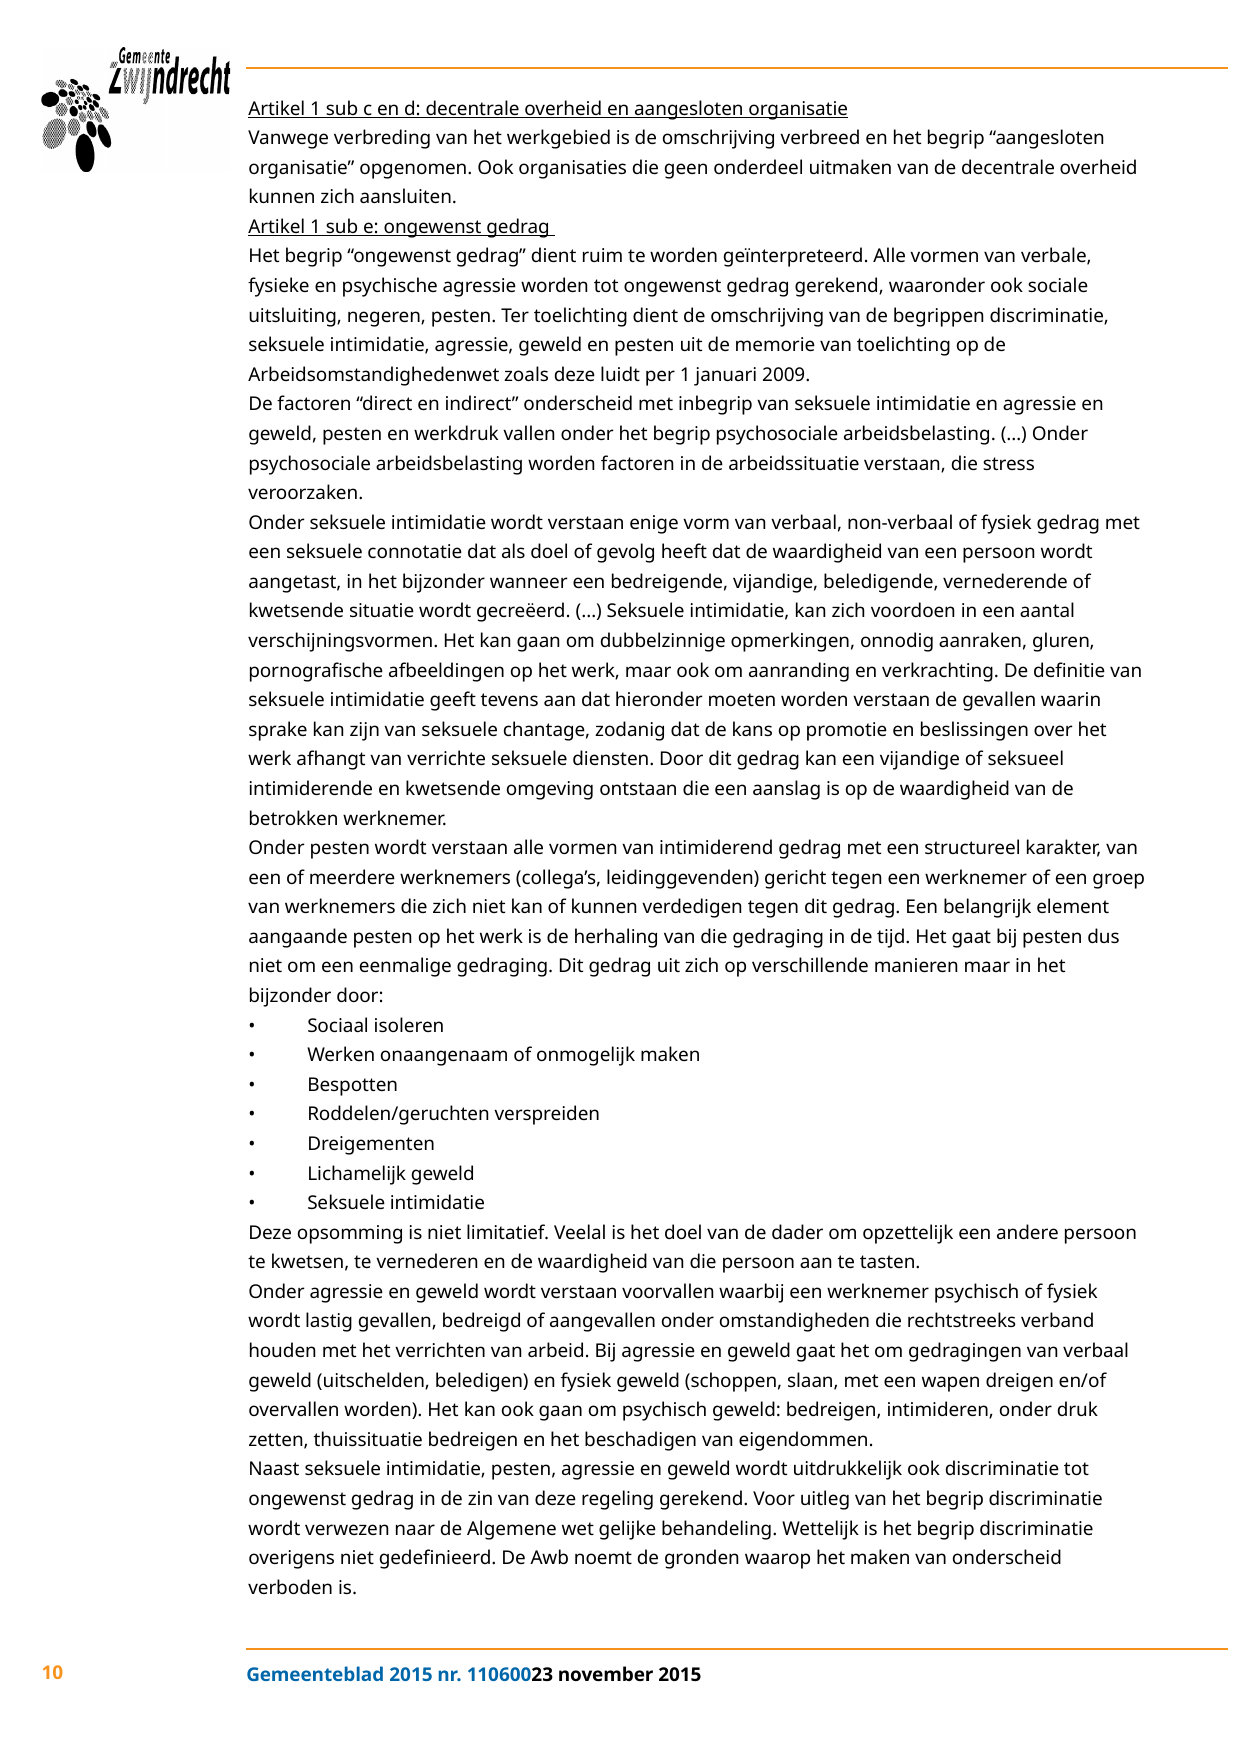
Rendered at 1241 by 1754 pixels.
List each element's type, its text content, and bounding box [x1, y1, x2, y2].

text Artikel 1 sub e: ongewenst gedrag [248, 213, 1152, 239]
text Naast seksuele intimidatie, pesten, agressie en geweld wordt uitdrukkelijk ook discriminatie tot ongewenst gedrag in de zin van deze regeling gerekend. Voor uitleg van het begrip discriminatie wordt verwezen naar de Algemene wet gelijke behandeling. Wettelijk is het begrip discriminatie overigens niet gedefinieerd. De Awb noemt de gronden waarop het maken van onderscheid verboden is. [248, 1456, 1152, 1600]
text Vanwege verbreding van het werkgebied is de omschrijving verbreed en het begrip “aangesloten organisatie” opgenomen. Ook organisaties die geen onderdeel uitmaken van de decentrale overheid kunnen zich aansluiten. [248, 124, 1152, 209]
text De factoren “direct en indirect” onderscheid met inbegrip van seksuele intimidatie en agressie en geweld, pesten en werkdruk vallen onder het begrip psychosociale arbeidsbelasting. (…) Onder psychosociale arbeidsbelasting worden factoren in de arbeidssituatie verstaan, die stress veroorzaken. [248, 391, 1152, 505]
list Bespotten [248, 1071, 1152, 1097]
list Dreigementen [248, 1130, 1152, 1156]
list Seksuele intimidatie [248, 1189, 1152, 1215]
picture [41, 47, 231, 172]
list Lichamelijk geweld [248, 1160, 1152, 1186]
list Roddelen/geruchten verspreiden [248, 1101, 1152, 1126]
list Werken onaangenaam of onmogelijk maken [248, 1041, 1152, 1067]
list Sociaal isoleren [248, 1012, 1152, 1038]
text Artikel 1 sub c en d: decentrale overheid en aangesloten organisatie [248, 95, 1152, 121]
text Deze opsomming is niet limitatief. Veelal is het doel van de dader om opzettelijk een andere persoon te kwetsen, te vernederen en de waardigheid van die persoon aan te tasten. [248, 1219, 1152, 1274]
text Onder agressie en geweld wordt verstaan voorvallen waarbij een werknemer psychisch of fysiek wordt lastig gevallen, bedreigd of aangevallen onder omstandigheden die rechtstreeks verband houden met het verrichten van arbeid. Bij agressie en geweld gaat het om gedragingen van verbaal geweld (uitschelden, beledigen) en fysiek geweld (schoppen, slaan, met een wapen dreigen en/of overvallen worden). Het kan ook gaan om psychisch geweld: bedreigen, intimideren, onder druk zetten, thuissituatie bedreigen en het beschadigen van eigendommen. [248, 1278, 1152, 1452]
text Het begrip “ongewenst gedrag” dient ruim te worden geïnterpreteerd. Alle vormen van verbale, fysieke en psychische agressie worden tot ongewenst gedrag gerekend, waaronder ook sociale uitsluiting, negeren, pesten. Ter toelichting dient de omschrijving van de begrippen discriminatie, seksuele intimidatie, agressie, geweld en pesten uit de memorie van toelichting op de Arbeidsomstandighedenwet zoals deze luidt per 1 januari 2009. [248, 243, 1152, 387]
text Onder seksuele intimidatie wordt verstaan enige vorm van verbaal, non-verbaal of fysiek gedrag met een seksuele connotatie dat als doel of gevolg heeft dat de waardigheid van een persoon wordt aangetast, in het bijzonder wanneer een bedreigende, vijandige, beledigende, vernederende of kwetsende situatie wordt gecreëerd. (…) Seksuele intimidatie, kan zich voordoen in een aantal verschijningsvormen. Het kan gaan om dubbelzinnige opmerkingen, onnodig aanraken, gluren, pornografische afbeeldingen op het werk, maar ook om aanranding en verkrachting. De definitie van seksuele intimidatie geeft tevens aan dat hieronder moeten worden verstaan de gevallen waarin sprake kan zijn van seksuele chantage, zodanig dat de kans op promotie en beslissingen over het werk afhangt van verrichte seksuele diensten. Door dit gedrag kan een vijandige of seksueel intimiderende en kwetsende omgeving ontstaan die een aanslag is op de waardigheid van de betrokken werknemer. [248, 509, 1152, 831]
text Onder pesten wordt verstaan alle vormen van intimiderend gedrag met een structureel karakter, van een of meerdere werknemers (collega’s, leidinggevenden) gericht tegen een werknemer of een groep van werknemers die zich niet kan of kunnen verdedigen tegen dit gedrag. Een belangrijk element aangaande pesten op het werk is de herhaling van die gedraging in de tijd. Het gaat bij pesten dus niet om een eenmalige gedraging. Dit gedrag uit zich op verschillende manieren maar in het bijzonder door: [248, 834, 1152, 1008]
